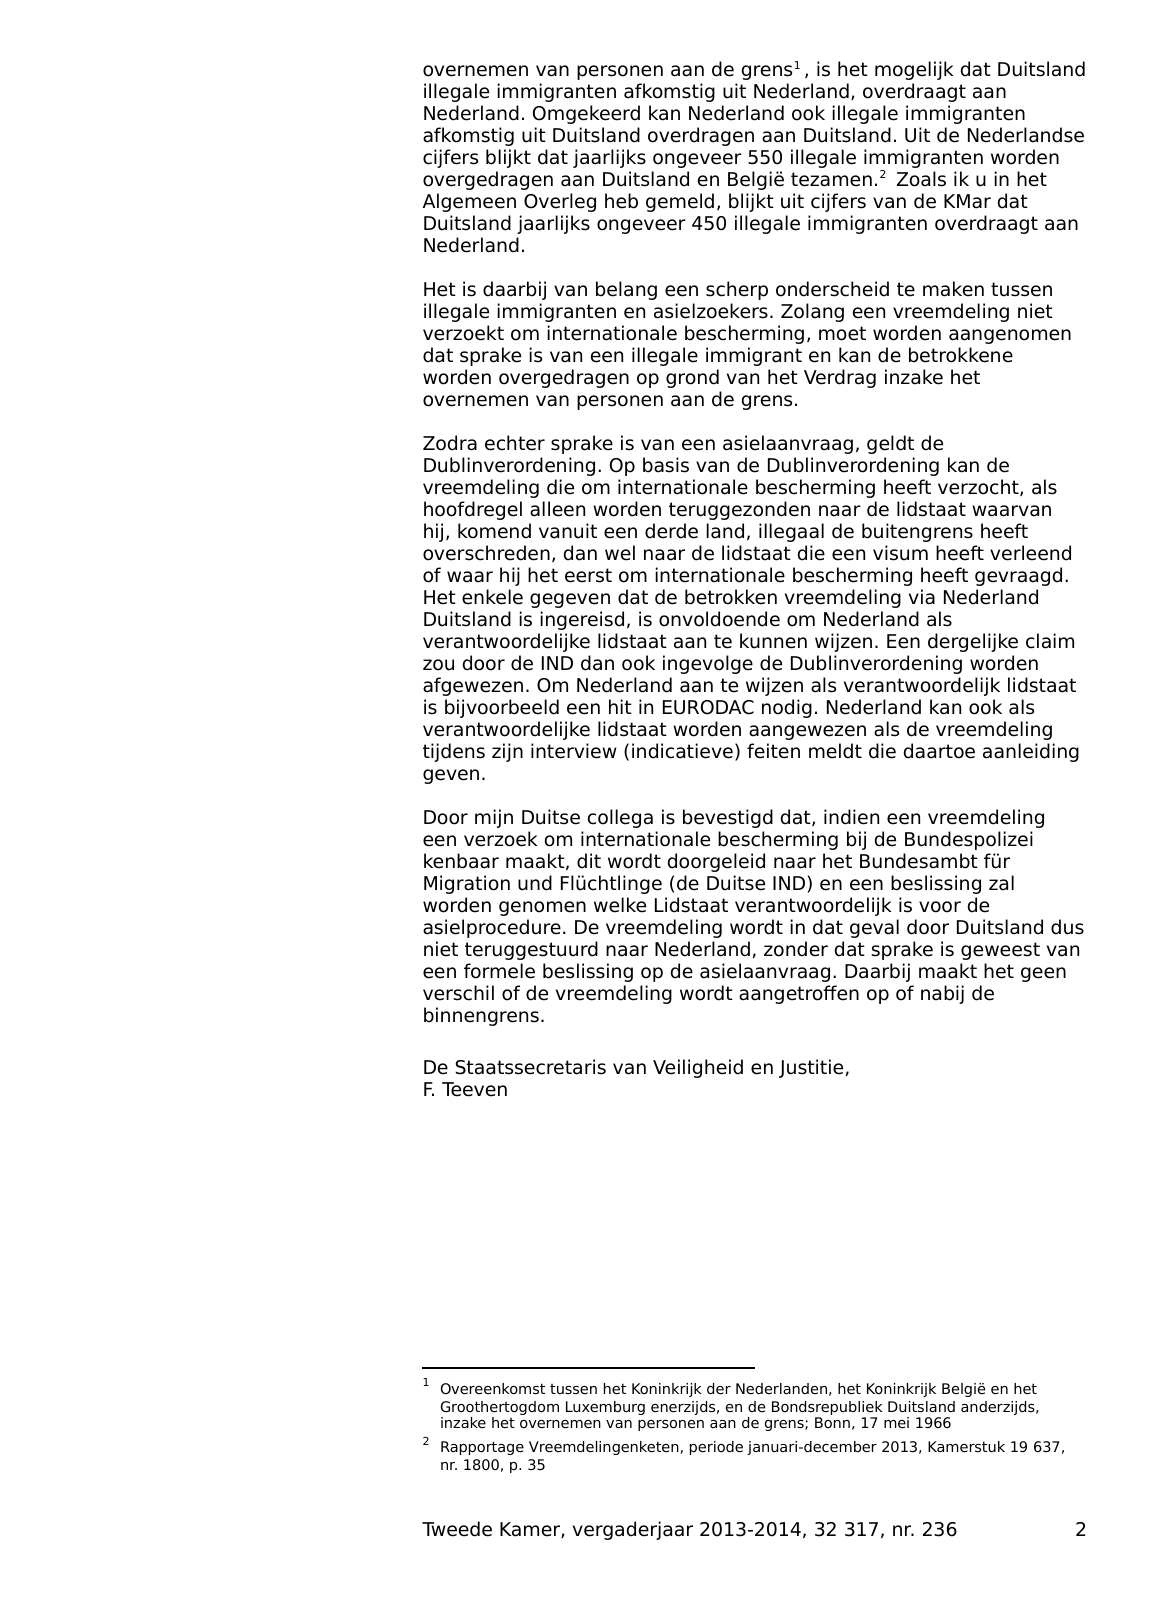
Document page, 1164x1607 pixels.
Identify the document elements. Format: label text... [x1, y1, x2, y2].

text Rapportage Vreemdelingenketen, periode januari-december 2013, Kamerstuk 19 637, nr. 1800, p. 35 [422, 1435, 1087, 1474]
text De Staatssecretaris van Veiligheid en Justitie, F. Teeven [422, 1057, 1087, 1101]
text Door mijn Duitse collega is bevestigd dat, indien een vreemdeling een verzoek om internationale bescherming bij de Bundespolizei kenbaar maakt, dit wordt doorgeleid naar het Bundesambt für Migration und Flüchtlinge (de Duitse IND) en een beslissing zal worden genomen welke Lidstaat verantwoordelijk is voor de asielprocedure. De vreemdeling wordt in dat geval door Duitsland dus niet teruggestuurd naar Nederland, zonder dat sprake is geweest van een formele beslissing op de asielaanvraag. Daarbij maakt het geen verschil of de vreemdeling wordt aangetroffen op of nabij de binnengrens. [422, 807, 1087, 1027]
text overnemen van personen aan de grens, is het mogelijk dat Duitsland illegale immigranten afkomstig uit Nederland, overdraagt aan Nederland. Omgekeerd kan Nederland ook illegale immigranten afkomstig uit Duitsland overdragen aan Duitsland. Uit de Nederlandse cijfers blijkt dat jaarlijks ongeveer 550 illegale immigranten worden overgedragen aan Duitsland en België tezamen. Zoals ik u in het Algemeen Overleg heb gemeld, blijkt uit cijfers van de KMar dat Duitsland jaarlijks ongeveer 450 illegale immigranten overdraagt aan Nederland. [422, 59, 1087, 257]
text Zodra echter sprake is van een asielaanvraag, geldt de Dublinverordening. Op basis van de Dublinverordening kan de vreemdeling die om internationale bescherming heeft verzocht, als hoofdregel alleen worden teruggezonden naar de lidstaat waarvan hij, komend vanuit een derde land, illegaal de buitengrens heeft overschreden, dan wel naar de lidstaat die een visum heeft verleend of waar hij het eerst om internationale bescherming heeft gevraagd. Het enkele gegeven dat de betrokken vreemdeling via Nederland Duitsland is ingereisd, is onvoldoende om Nederland als verantwoordelijke lidstaat aan te kunnen wijzen. Een dergelijke claim zou door de IND dan ook ingevolge de Dublinverordening worden afgewezen. Om Nederland aan te wijzen als verantwoordelijk lidstaat is bijvoorbeeld een hit in EURODAC nodig. Nederland kan ook als verantwoordelijke lidstaat worden aangewezen als de vreemdeling tijdens zijn interview (indicatieve) feiten meldt die daartoe aanleiding geven. [422, 433, 1087, 785]
text Overeenkomst tussen het Koninkrijk der Nederlanden, het Koninkrijk België en het Groothertogdom Luxemburg enerzijds, en de Bondsrepubliek Duitsland anderzijds, inzake het overnemen van personen aan de grens; Bonn, 17 mei 1966 [422, 1377, 1087, 1432]
text Het is daarbij van belang een scherp onderscheid te maken tussen illegale immigranten en asielzoekers. Zolang een vreemdeling niet verzoekt om internationale bescherming, moet worden aangenomen dat sprake is van een illegale immigrant en kan de betrokkene worden overgedragen op grond van het Verdrag inzake het overnemen van personen aan de grens. [422, 279, 1087, 411]
